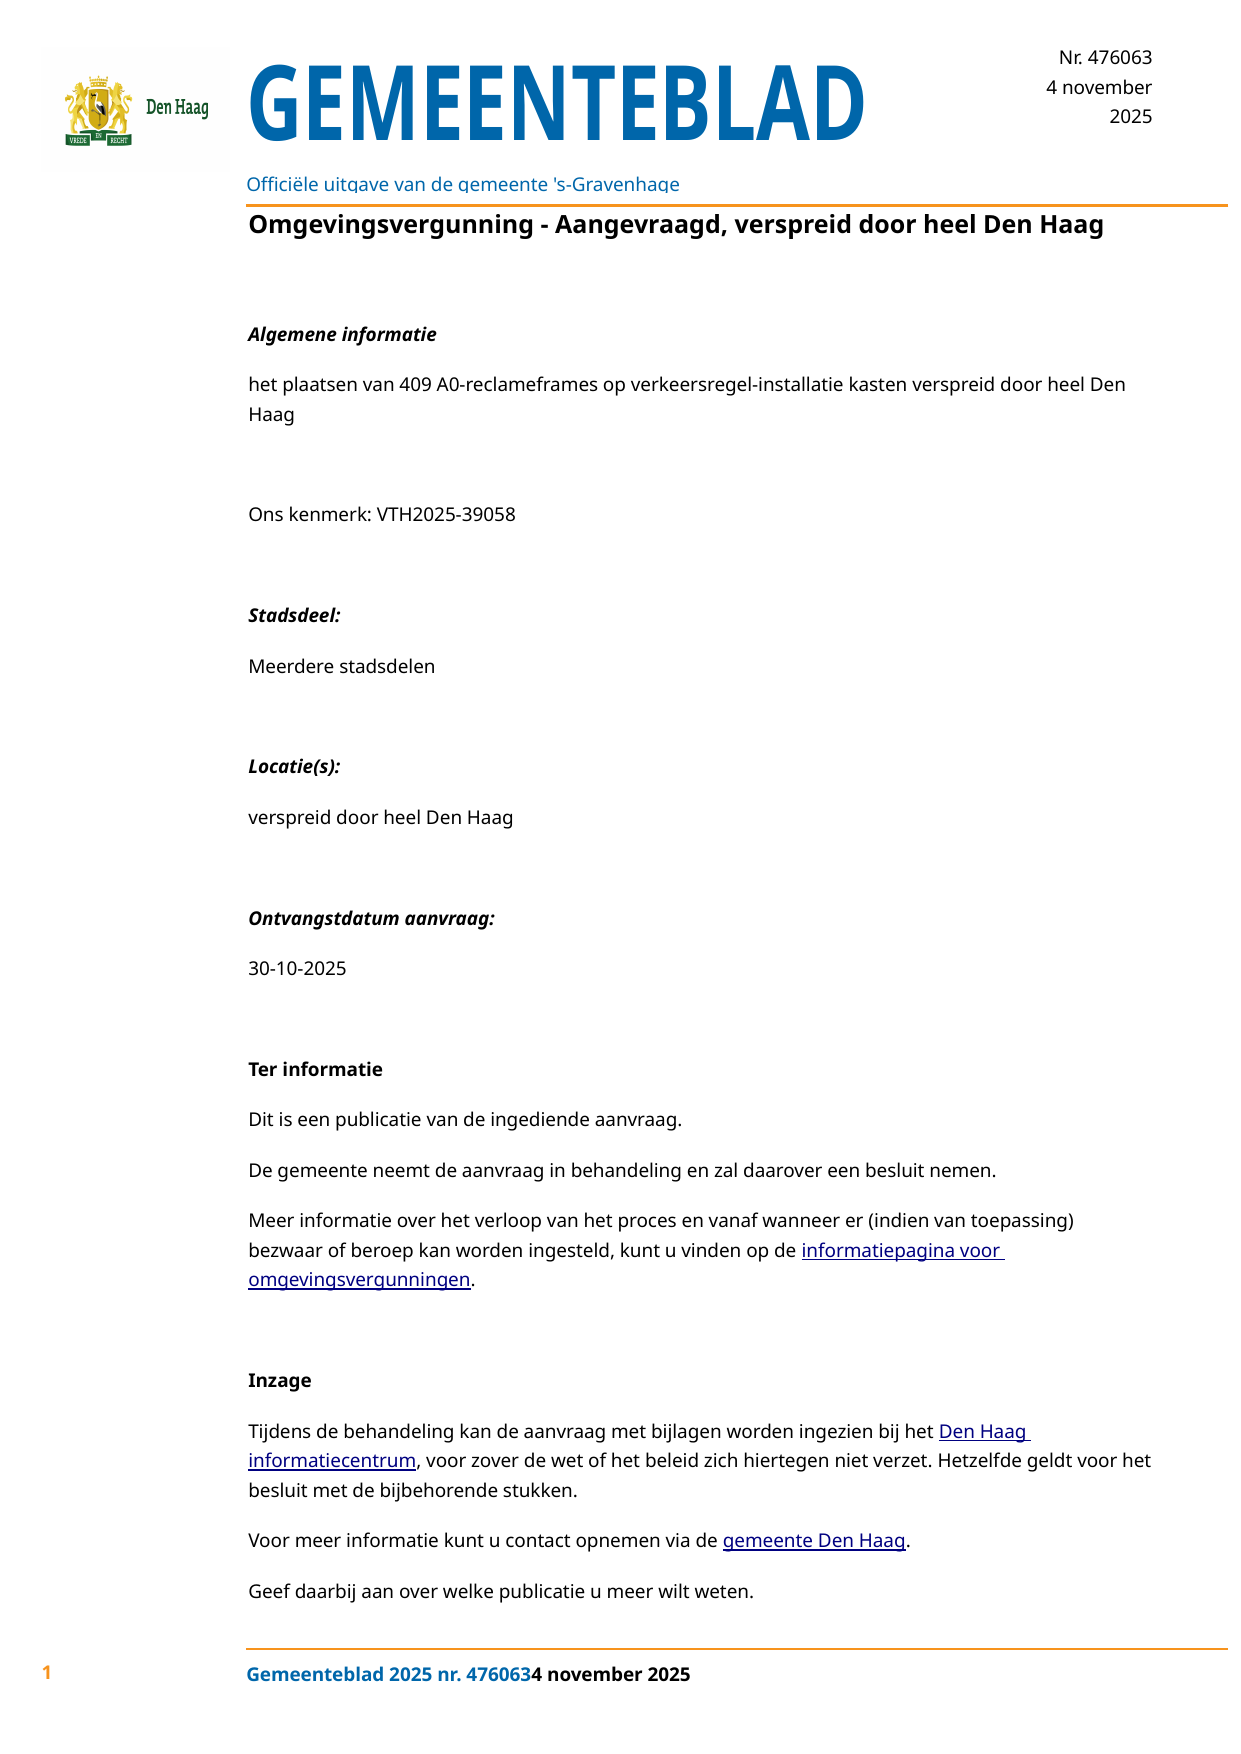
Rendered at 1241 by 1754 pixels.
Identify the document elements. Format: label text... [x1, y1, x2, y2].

text Stadsdeel: [248, 602, 1152, 628]
text Ter informatie [248, 1056, 1152, 1082]
picture [41, 47, 231, 172]
text De gemeente neemt de aanvraag in behandeling en zal daarover een besluit nemen. [248, 1157, 1152, 1183]
text Meer informatie over het verloop van het proces en vanaf wanneer er (indien van toepassing) bezwaar of beroep kan worden ingesteld, kunt u vinden op de informatiepagina voor omgevingsvergunningen. [248, 1207, 1152, 1292]
text Ontvangstdatum aanvraag: [248, 905, 1152, 931]
text 30-10-2025 [248, 955, 1152, 981]
text het plaatsen van 409 A0-reclameframes op verkeersregel-installatie kasten verspreid door heel Den Haag [248, 371, 1152, 426]
text Inzage [248, 1367, 1152, 1393]
text verspreid door heel Den Haag [248, 804, 1152, 830]
text Ons kenmerk: VTH2025-39058 [248, 502, 1152, 527]
text Locatie(s): [248, 754, 1152, 779]
text Voor meer informatie kunt u contact opnemen via de gemeente Den Haag. [248, 1527, 1152, 1553]
text Dit is een publicatie van de ingediende aanvraag. [248, 1107, 1152, 1132]
text Tijdens de behandeling kan de aanvraag met bijlagen worden ingezien bij het Den Haag informatiecentrum, voor zover de wet of het beleid zich hiertegen niet verzet. Hetzelfde geldt voor het besluit met de bijbehorende stukken. [248, 1418, 1152, 1503]
text Geef daarbij aan over welke publicatie u meer wilt weten. [248, 1578, 1152, 1603]
text Meerdere stadsdelen [248, 653, 1152, 678]
text Algemene informatie [248, 321, 1152, 346]
text Omgevingsvergunning - Aangevraagd, verspreid door heel Den Haag [248, 207, 1152, 241]
